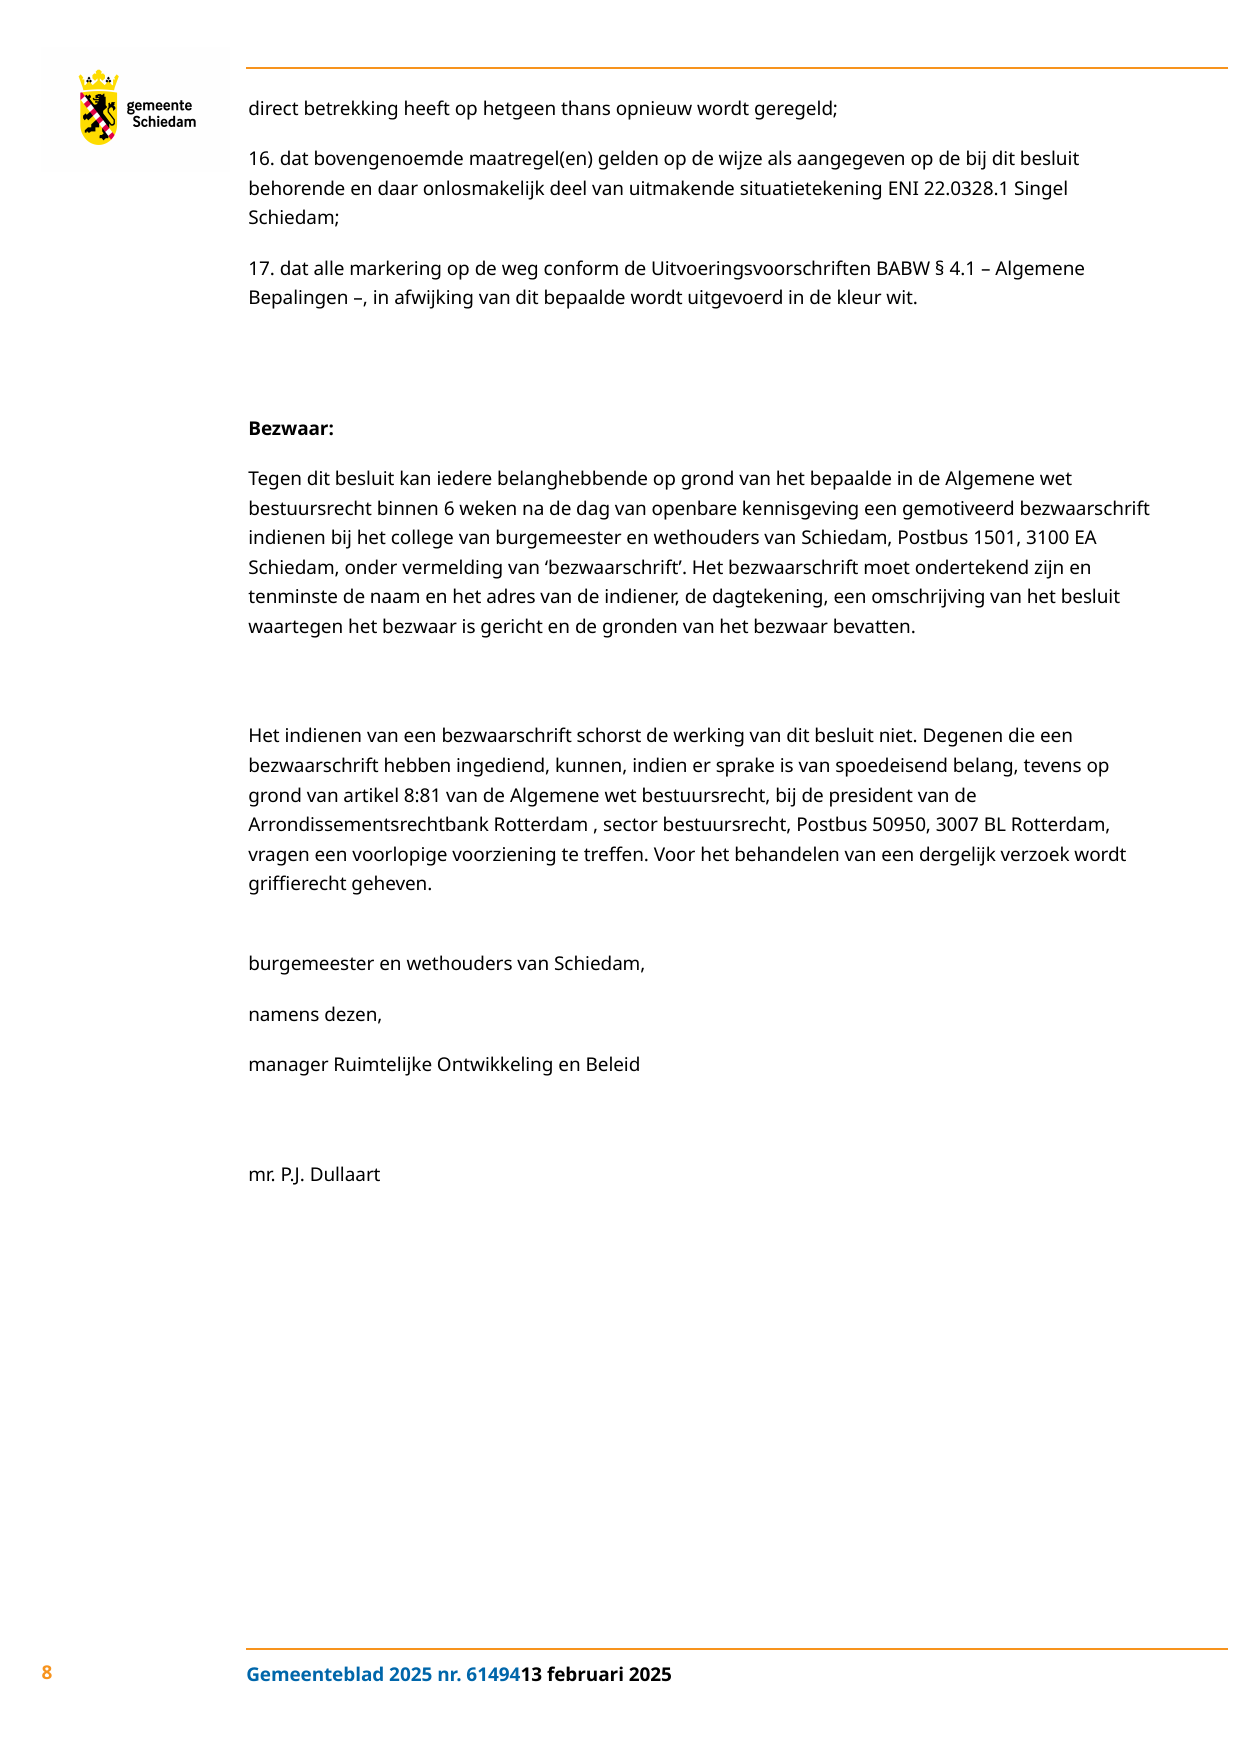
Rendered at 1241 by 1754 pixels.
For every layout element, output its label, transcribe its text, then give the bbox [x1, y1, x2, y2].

picture [41, 47, 231, 172]
text 17. dat alle markering op de weg conform de Uitvoeringsvoorschriften BABW § 4.1 – Algemene Bepalingen –, in afwijking van dit bepaalde wordt uitgevoerd in de kleur wit. [248, 255, 1152, 310]
text manager Ruimtelijke Ontwikkeling en Beleid [248, 1051, 1152, 1077]
text Bezwaar: [248, 415, 1152, 441]
text burgemeester en wethouders van Schiedam, [248, 951, 1152, 976]
text mr. P.J. Dullaart [248, 1161, 1152, 1187]
text namens dezen, [248, 1001, 1152, 1027]
text Tegen dit besluit kan iedere belanghebbende op grond van het bepaalde in de Algemene wet bestuursrecht binnen 6 weken na de dag van openbare kennisgeving een gemotiveerd bezwaarschrift indienen bij het college van burgemeester en wethouders van Schiedam, Postbus 1501, 3100 EA Schiedam, onder vermelding van ‘bezwaarschrift’. Het bezwaarschrift moet ondertekend zijn en tenminste de naam en het adres van de indiener, de dagtekening, een omschrijving van het besluit waartegen het bezwaar is gericht en de gronden van het bezwaar bevatten. [248, 465, 1152, 639]
text direct betrekking heeft op hetgeen thans opnieuw wordt geregeld; [248, 95, 1152, 121]
text 16. dat bovengenoemde maatregel(en) gelden op de wijze als aangegeven op de bij dit besluit behorende en daar onlosmakelijk deel van uitmakende situatietekening ENI 22.0328.1 Singel Schiedam; [248, 145, 1152, 230]
text Het indienen van een bezwaarschrift schorst de werking van dit besluit niet. Degenen die een bezwaarschrift hebben ingediend, kunnen, indien er sprake is van spoedeisend belang, tevens op grond van artikel 8:81 van de Algemene wet bestuursrecht, bij de president van de Arrondissementsrechtbank Rotterdam , sector bestuursrecht, Postbus 50950, 3007 BL Rotterdam, vragen een voorlopige voorziening te treffen. Voor het behandelen van een dergelijk verzoek wordt griffierecht geheven. [248, 723, 1152, 896]
